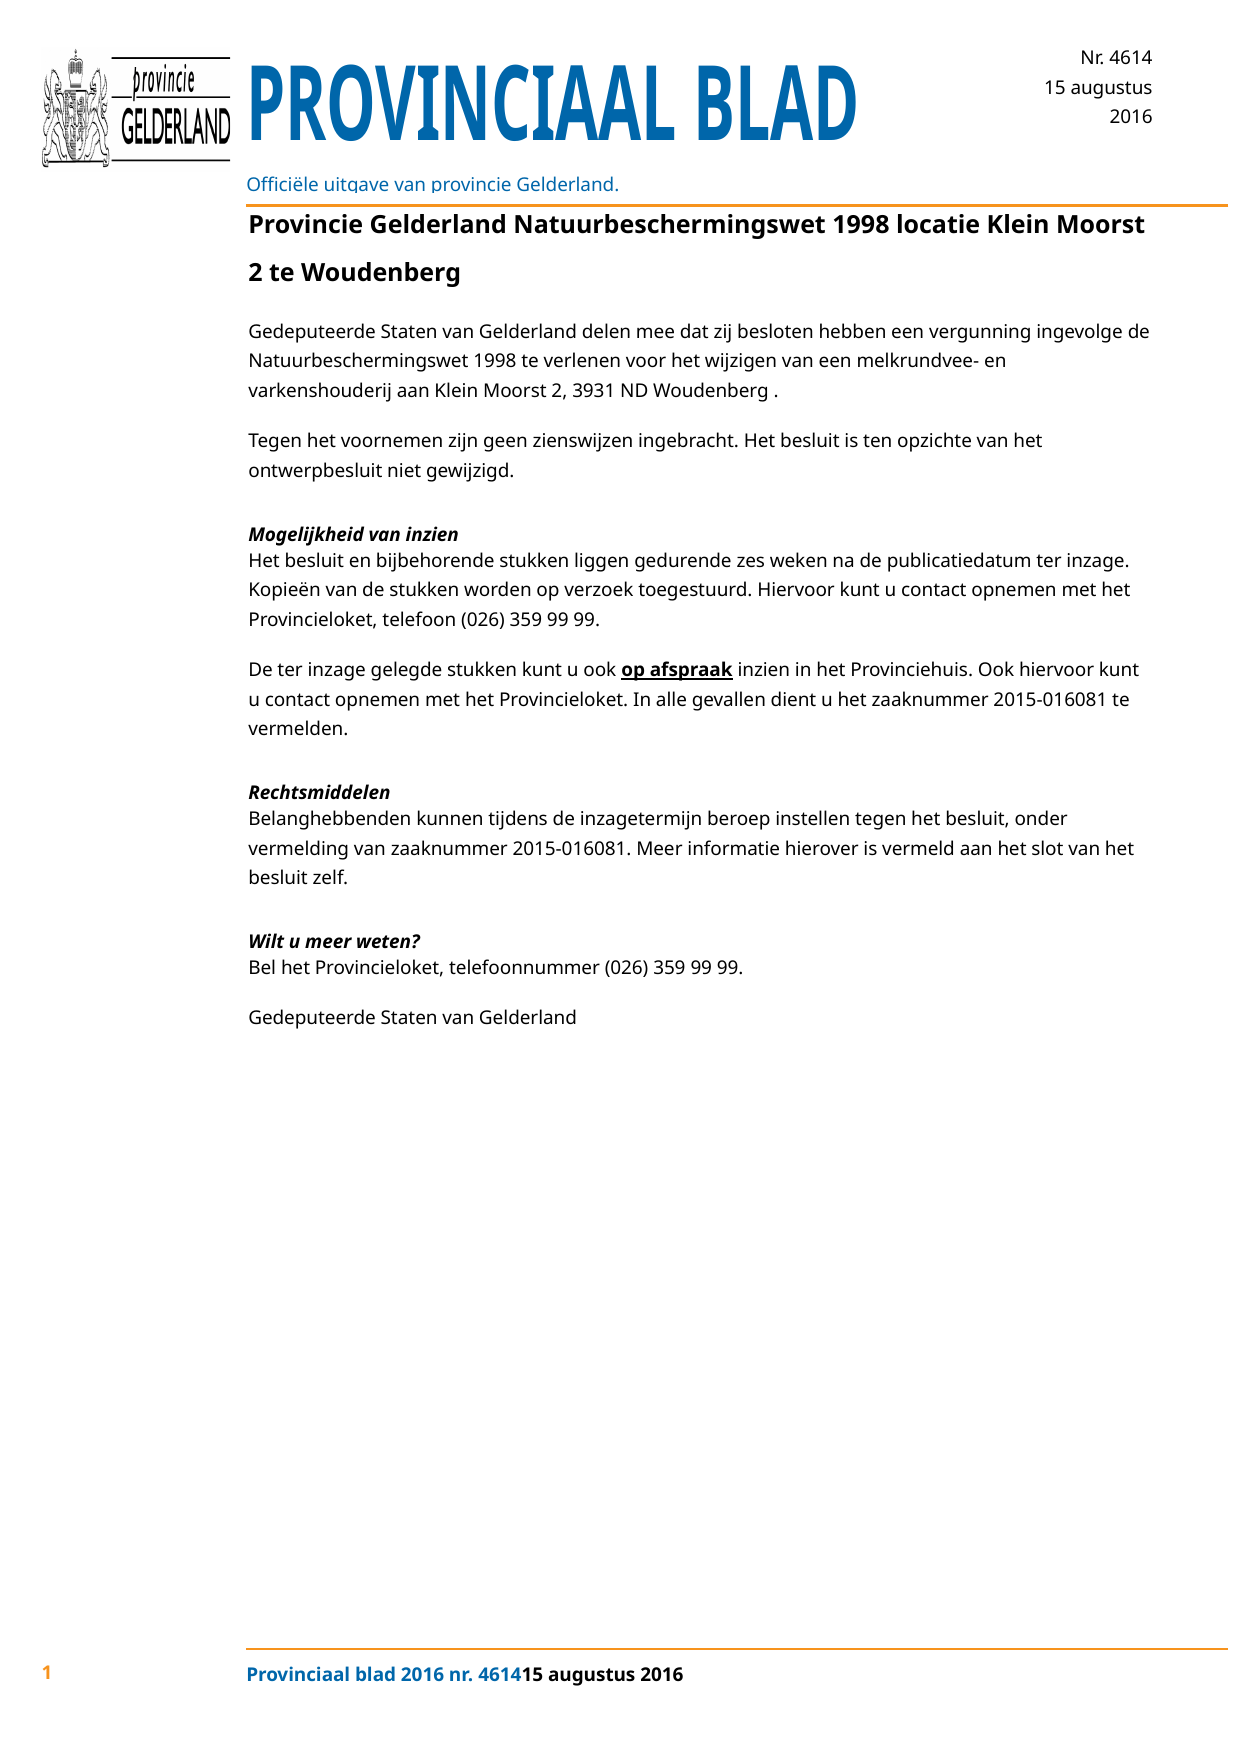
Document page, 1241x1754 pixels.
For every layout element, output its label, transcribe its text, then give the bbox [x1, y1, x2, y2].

text Tegen het voornemen zijn geen zienswijzen ingebracht. Het besluit is ten opzichte van het ontwerpbesluit niet gewijzigd. [248, 427, 1152, 483]
text Belanghebbenden kunnen tijdens de inzagetermijn beroep instellen tegen het besluit, onder vermelding van zaaknummer 2015-016081. Meer informatie hierover is vermeld aan het slot van het besluit zelf. [248, 805, 1152, 890]
text Wilt u meer weten? [248, 928, 1152, 954]
picture [41, 47, 231, 172]
text Mogelijkheid van inzien [248, 521, 1152, 547]
text Gedeputeerde Staten van Gelderland delen mee dat zij besloten hebben een vergunning ingevolge de Natuurbeschermingswet 1998 te verlenen voor het wijzigen van een melkrundvee- en varkenshouderij aan Klein Moorst 2, 3931 ND Woudenberg . [248, 318, 1152, 403]
text Provincie Gelderland Natuurbeschermingswet 1998 locatie Klein Moorst 2 te Woudenberg [248, 207, 1152, 288]
text Bel het Provincieloket, telefoonnummer (026) 359 99 99. [248, 954, 1152, 980]
text Rechtsmiddelen [248, 779, 1152, 805]
text Het besluit en bijbehorende stukken liggen gedurende zes weken na de publicatiedatum ter inzage. Kopieën van de stukken worden op verzoek toegestuurd. Hiervoor kunt u contact opnemen met het Provincieloket, telefoon (026) 359 99 99. [248, 547, 1152, 632]
text De ter inzage gelegde stukken kunt u ook op afspraak inzien in het Provinciehuis. Ook hiervoor kunt u contact opnemen met het Provincieloket. In alle gevallen dient u het zaaknummer 2015-016081 te vermelden. [248, 656, 1152, 741]
text Gedeputeerde Staten van Gelderland [248, 1004, 1152, 1030]
